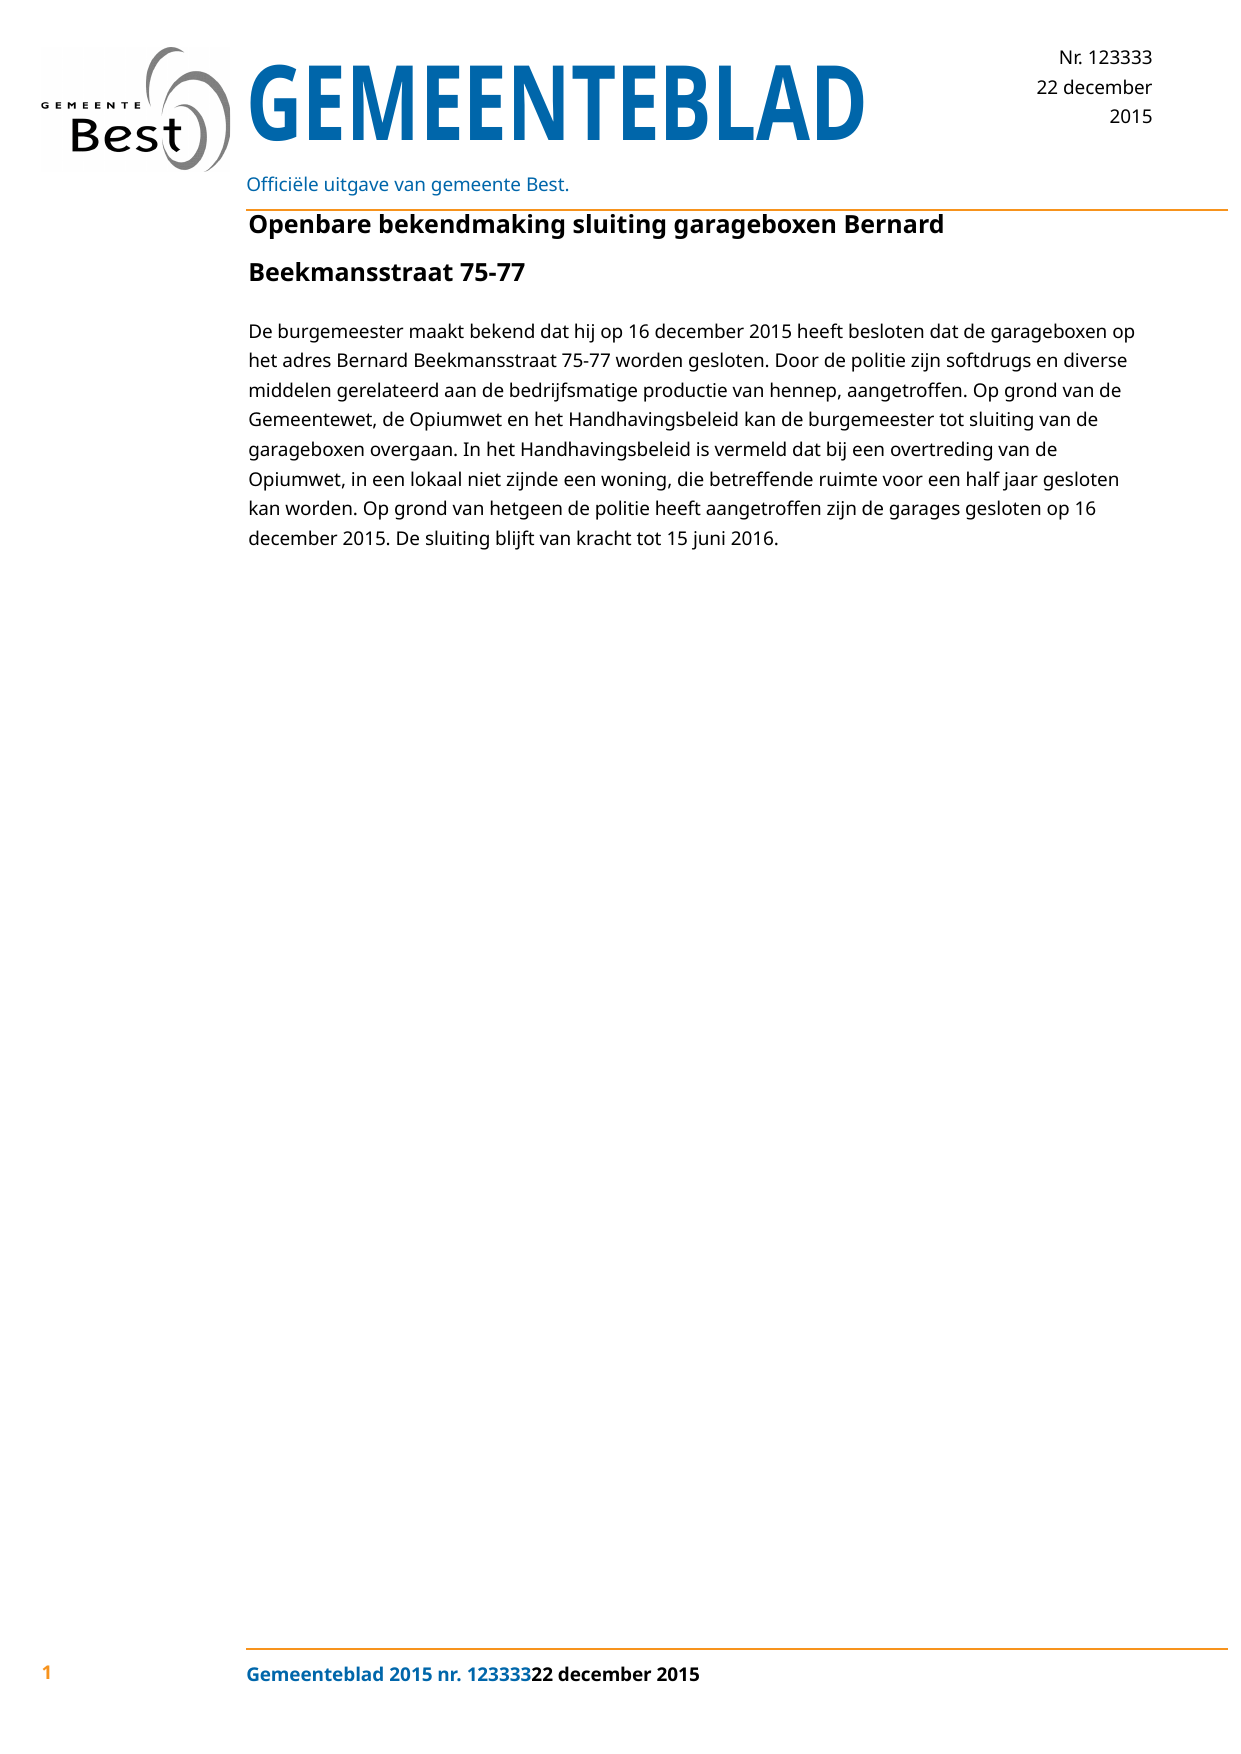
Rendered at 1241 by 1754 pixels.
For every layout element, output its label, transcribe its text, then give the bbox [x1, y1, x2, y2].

text De burgemeester maakt bekend dat hij op 16 december 2015 heeft besloten dat de garageboxen op het adres Bernard Beekmansstraat 75-77 worden gesloten. Door de politie zijn softdrugs en diverse middelen gerelateerd aan de bedrijfsmatige productie van hennep, aangetroffen. Op grond van de Gemeentewet, de Opiumwet en het Handhavingsbeleid kan de burgemeester tot sluiting van de garageboxen overgaan. In het Handhavingsbeleid is vermeld dat bij een overtreding van de Opiumwet, in een lokaal niet zijnde een woning, die betreffende ruimte voor een half jaar gesloten kan worden. Op grond van hetgeen de politie heeft aangetroffen zijn de garages gesloten op 16 december 2015. De sluiting blijft van kracht tot 15 juni 2016. [248, 318, 1152, 551]
picture [41, 47, 231, 172]
text Openbare bekendmaking sluiting garageboxen Bernard Beekmansstraat 75-77 [248, 211, 1152, 288]
